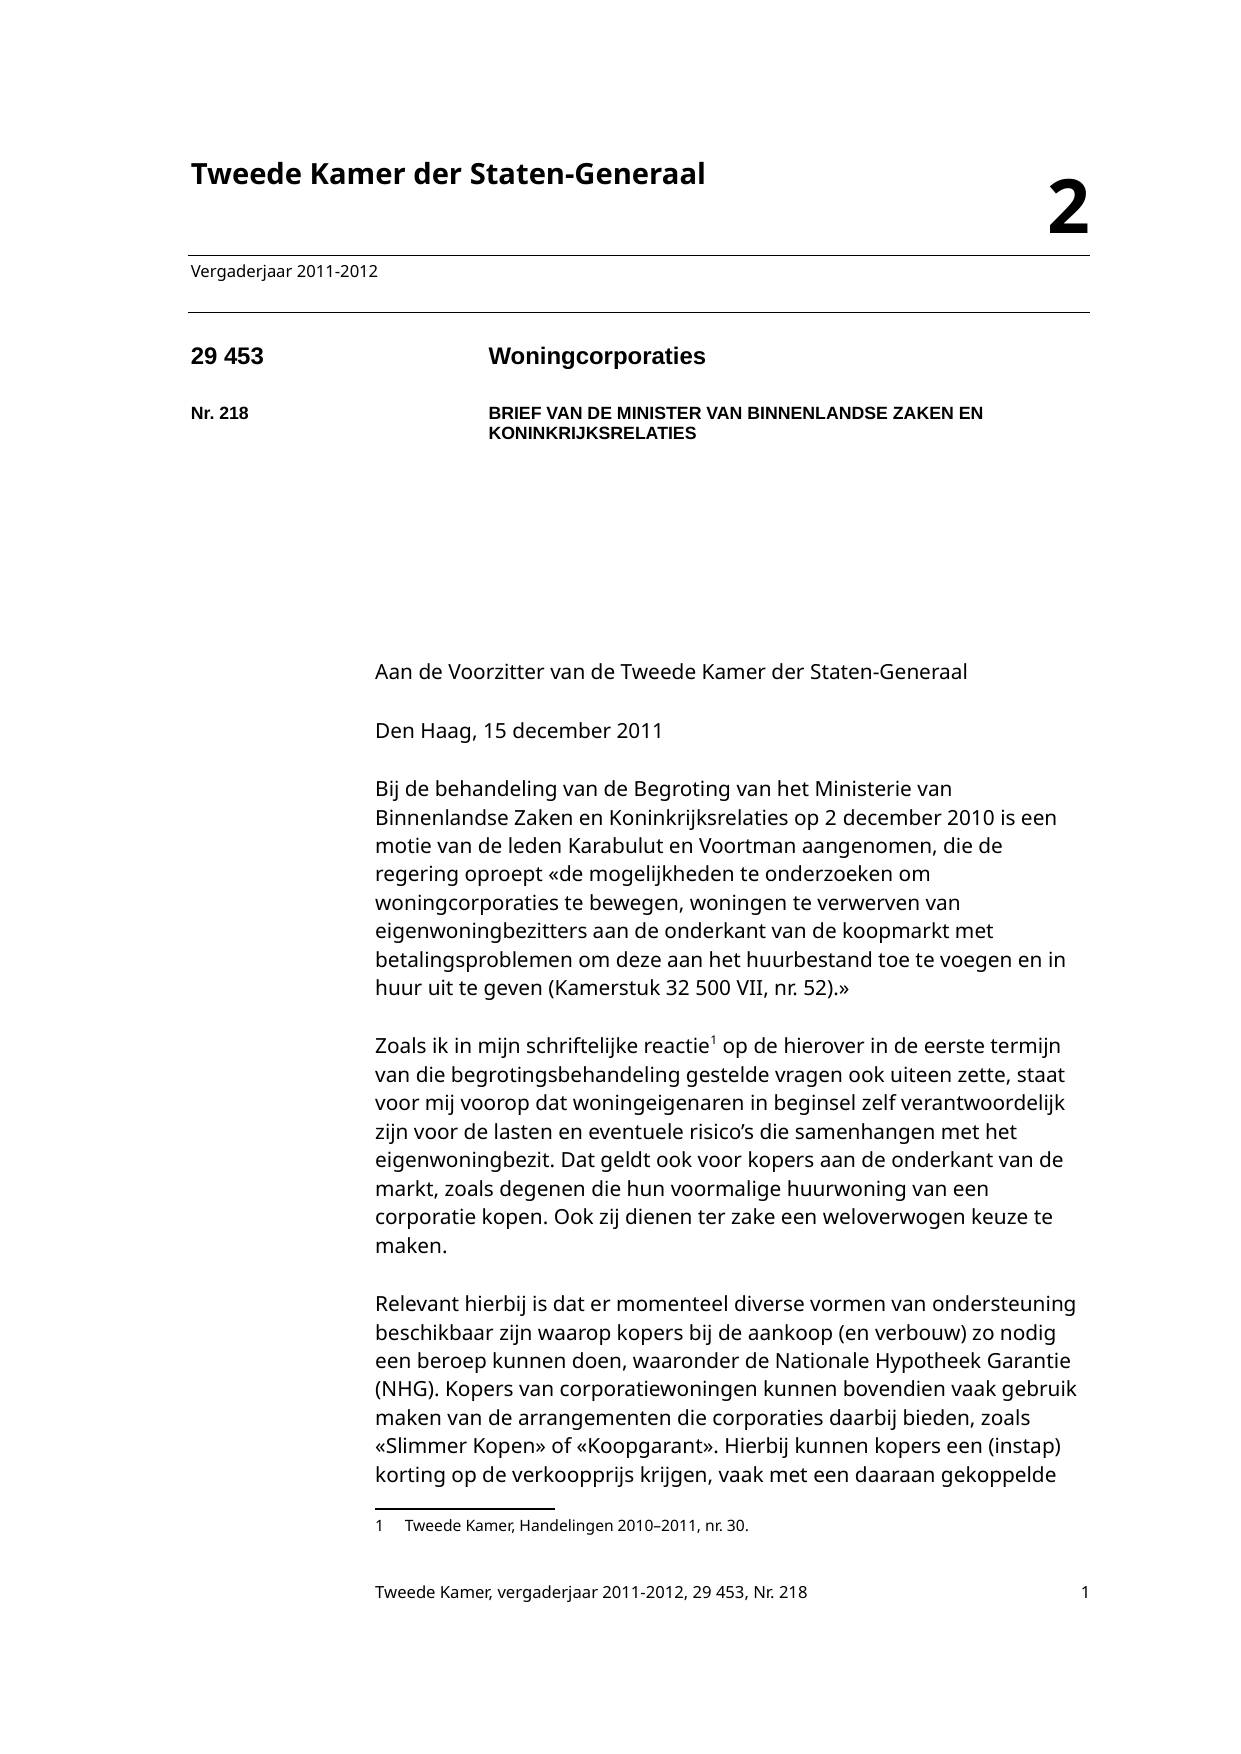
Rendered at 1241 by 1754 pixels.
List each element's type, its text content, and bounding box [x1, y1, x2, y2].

text Aan de Voorzitter van de Tweede Kamer der Staten-Generaal [375, 657, 1090, 686]
text Tweede Kamer, Handelingen 2010–2011, nr. 30. [375, 1508, 1090, 1536]
table_cell [485, 313, 1090, 339]
text Den Haag, 15 december 2011 [375, 716, 1090, 744]
table_cell 29 453 [188, 339, 485, 399]
table_header Tweede Kamer der Staten-Generaal [188, 150, 909, 255]
table_cell Vergaderjaar 2011-2012 [188, 256, 485, 312]
table_cell Woningcorporaties [485, 339, 1090, 399]
table_cell Nr. 218 [188, 399, 485, 539]
table_cell BRIEF VAN DE MINISTER VAN BINNENLANDSE ZAKEN EN KONINKRIJKSRELATIES [485, 399, 1090, 539]
table_cell [188, 313, 485, 339]
table_header 2 [910, 150, 1090, 255]
text Relevant hierbij is dat er momenteel diverse vormen van ondersteuning beschikbaar zijn waarop kopers bij de aankoop (en verbouw) zo nodig een beroep kunnen doen, waaronder de Nationale Hypotheek Garantie (NHG). Kopers van corporatiewoningen kunnen bovendien vaak gebruik maken van de arrangementen die corporaties daarbij bieden, zoals «Slimmer Kopen» of «Koopgarant». Hierbij kunnen kopers een (instap) korting op de verkoopprijs krijgen, vaak met een daaraan gekoppelde [375, 1289, 1090, 1488]
table_cell [485, 256, 1090, 312]
text Bij de behandeling van de Begroting van het Ministerie van Binnenlandse Zaken en Koninkrijksrelaties op 2 december 2010 is een motie van de leden Karabulut en Voortman aangenomen, die de regering oproept «de mogelijkheden te onderzoeken om woningcorporaties te bewegen, woningen te verwerven van eigenwoningbezitters aan de onderkant van de koopmarkt met betalingsproblemen om deze aan het huurbestand toe te voegen en in huur uit te geven (Kamerstuk 32 500 VII, nr. 52).» [375, 774, 1090, 1002]
text Zoals ik in mijn schriftelijke reactie op de hierover in de eerste termijn van die begrotingsbehandeling gestelde vragen ook uiteen zette, staat voor mij voorop dat woningeigenaren in beginsel zelf verantwoordelijk zijn voor de lasten en eventuele risico’s die samenhangen met het eigenwoningbezit. Dat geldt ook voor kopers aan de onderkant van de markt, zoals degenen die hun voormalige huurwoning van een corporatie kopen. Ook zij dienen ter zake een weloverwogen keuze te maken. [375, 1032, 1090, 1259]
